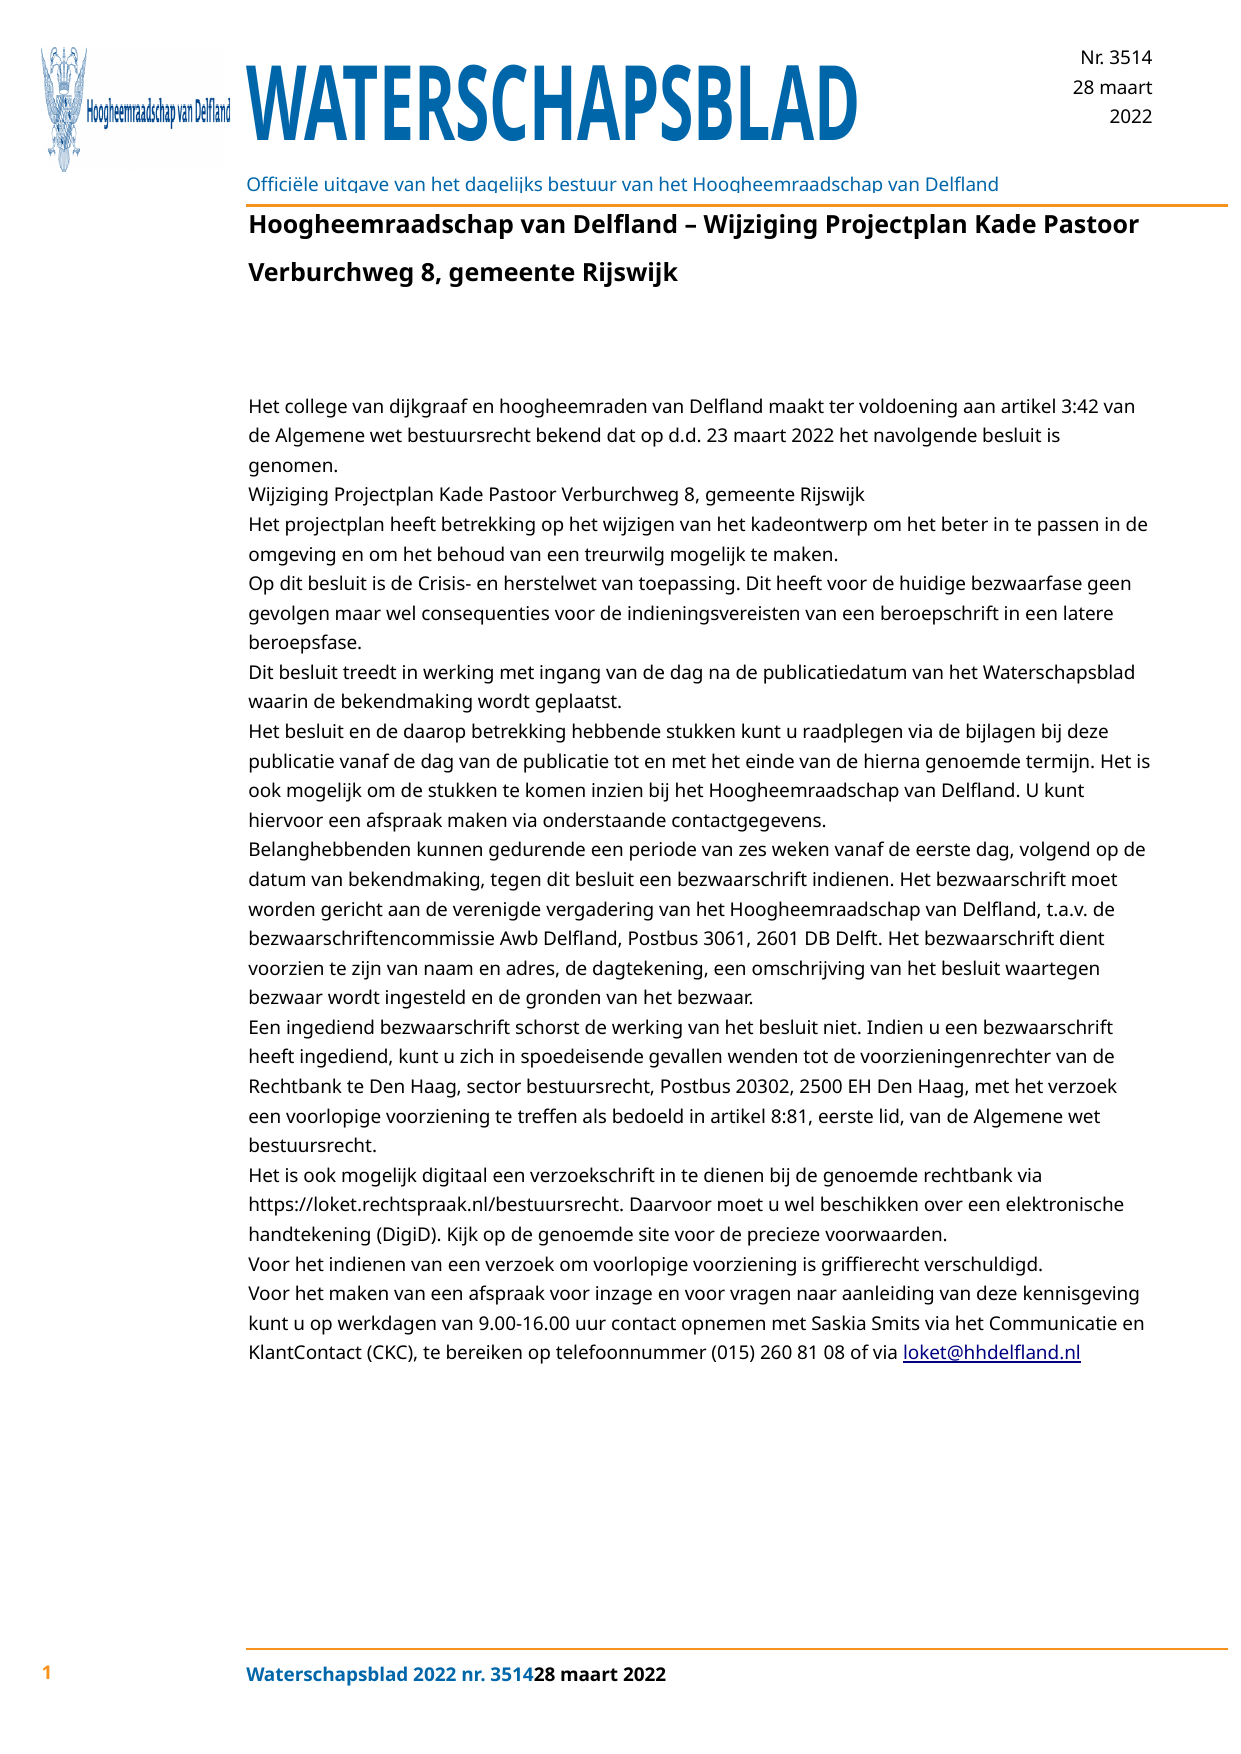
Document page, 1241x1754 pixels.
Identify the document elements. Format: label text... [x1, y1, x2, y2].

text Voor het indienen van een verzoek om voorlopige voorziening is griffierecht verschuldigd. [248, 1251, 1152, 1277]
text Voor het maken van een afspraak voor inzage en voor vragen naar aanleiding van deze kennisgeving kunt u op werkdagen van 9.00-16.00 uur contact opnemen met Saskia Smits via het Communicatie en KlantContact (CKC), te bereiken op telefoonnummer (015) 260 81 08 of via loket@hhdelfland.nl [248, 1280, 1152, 1365]
text Wijziging Projectplan Kade Pastoor Verburchweg 8, gemeente Rijswijk [248, 482, 1152, 507]
text Het college van dijkgraaf en hoogheemraden van Delfland maakt ter voldoening aan artikel 3:42 van de Algemene wet bestuursrecht bekend dat op d.d. 23 maart 2022 het navolgende besluit is genomen. [248, 393, 1152, 478]
text Op dit besluit is de Crisis- en herstelwet van toepassing. Dit heeft voor de huidige bezwaarfase geen gevolgen maar wel consequenties voor de indieningsvereisten van een beroepschrift in een latere beroepsfase. [248, 570, 1152, 655]
text Dit besluit treedt in werking met ingang van de dag na de publicatiedatum van het Waterschapsblad waarin de bekendmaking wordt geplaatst. [248, 659, 1152, 714]
text Het is ook mogelijk digitaal een verzoekschrift in te dienen bij de genoemde rechtbank via https://loket.rechtspraak.nl/bestuursrecht. Daarvoor moet u wel beschikken over een elektronische handtekening (DigiD). Kijk op de genoemde site voor de precieze voorwaarden. [248, 1162, 1152, 1247]
text Hoogheemraadschap van Delfland – Wijziging Projectplan Kade Pastoor Verburchweg 8, gemeente Rijswijk [248, 207, 1152, 288]
text Het besluit en de daarop betrekking hebbende stukken kunt u raadplegen via de bijlagen bij deze publicatie vanaf de dag van de publicatie tot en met het einde van de hierna genoemde termijn. Het is ook mogelijk om de stukken te komen inzien bij het Hoogheemraadschap van Delfland. U kunt hiervoor een afspraak maken via onderstaande contactgegevens. [248, 718, 1152, 833]
text Belanghebbenden kunnen gedurende een periode van zes weken vanaf de eerste dag, volgend op de datum van bekendmaking, tegen dit besluit een bezwaarschrift indienen. Het bezwaarschrift moet worden gericht aan de verenigde vergadering van het Hoogheemraadschap van Delfland, t.a.v. de bezwaarschriftencommissie Awb Delfland, Postbus 3061, 2601 DB Delft. Het bezwaarschrift dient voorzien te zijn van naam en adres, de dagtekening, een omschrijving van het besluit waartegen bezwaar wordt ingesteld en de gronden van het bezwaar. [248, 837, 1152, 1010]
text Een ingediend bezwaarschrift schorst de werking van het besluit niet. Indien u een bezwaarschrift heeft ingediend, kunt u zich in spoedeisende gevallen wenden tot de voorzieningenrechter van de Rechtbank te Den Haag, sector bestuursrecht, Postbus 20302, 2500 EH Den Haag, met het verzoek een voorlopige voorziening te treffen als bedoeld in artikel 8:81, eerste lid, van de Algemene wet bestuursrecht. [248, 1014, 1152, 1158]
text Het projectplan heeft betrekking op het wijzigen van het kadeontwerp om het beter in te passen in de omgeving en om het behoud van een treurwilg mogelijk te maken. [248, 511, 1152, 567]
picture [41, 47, 231, 172]
